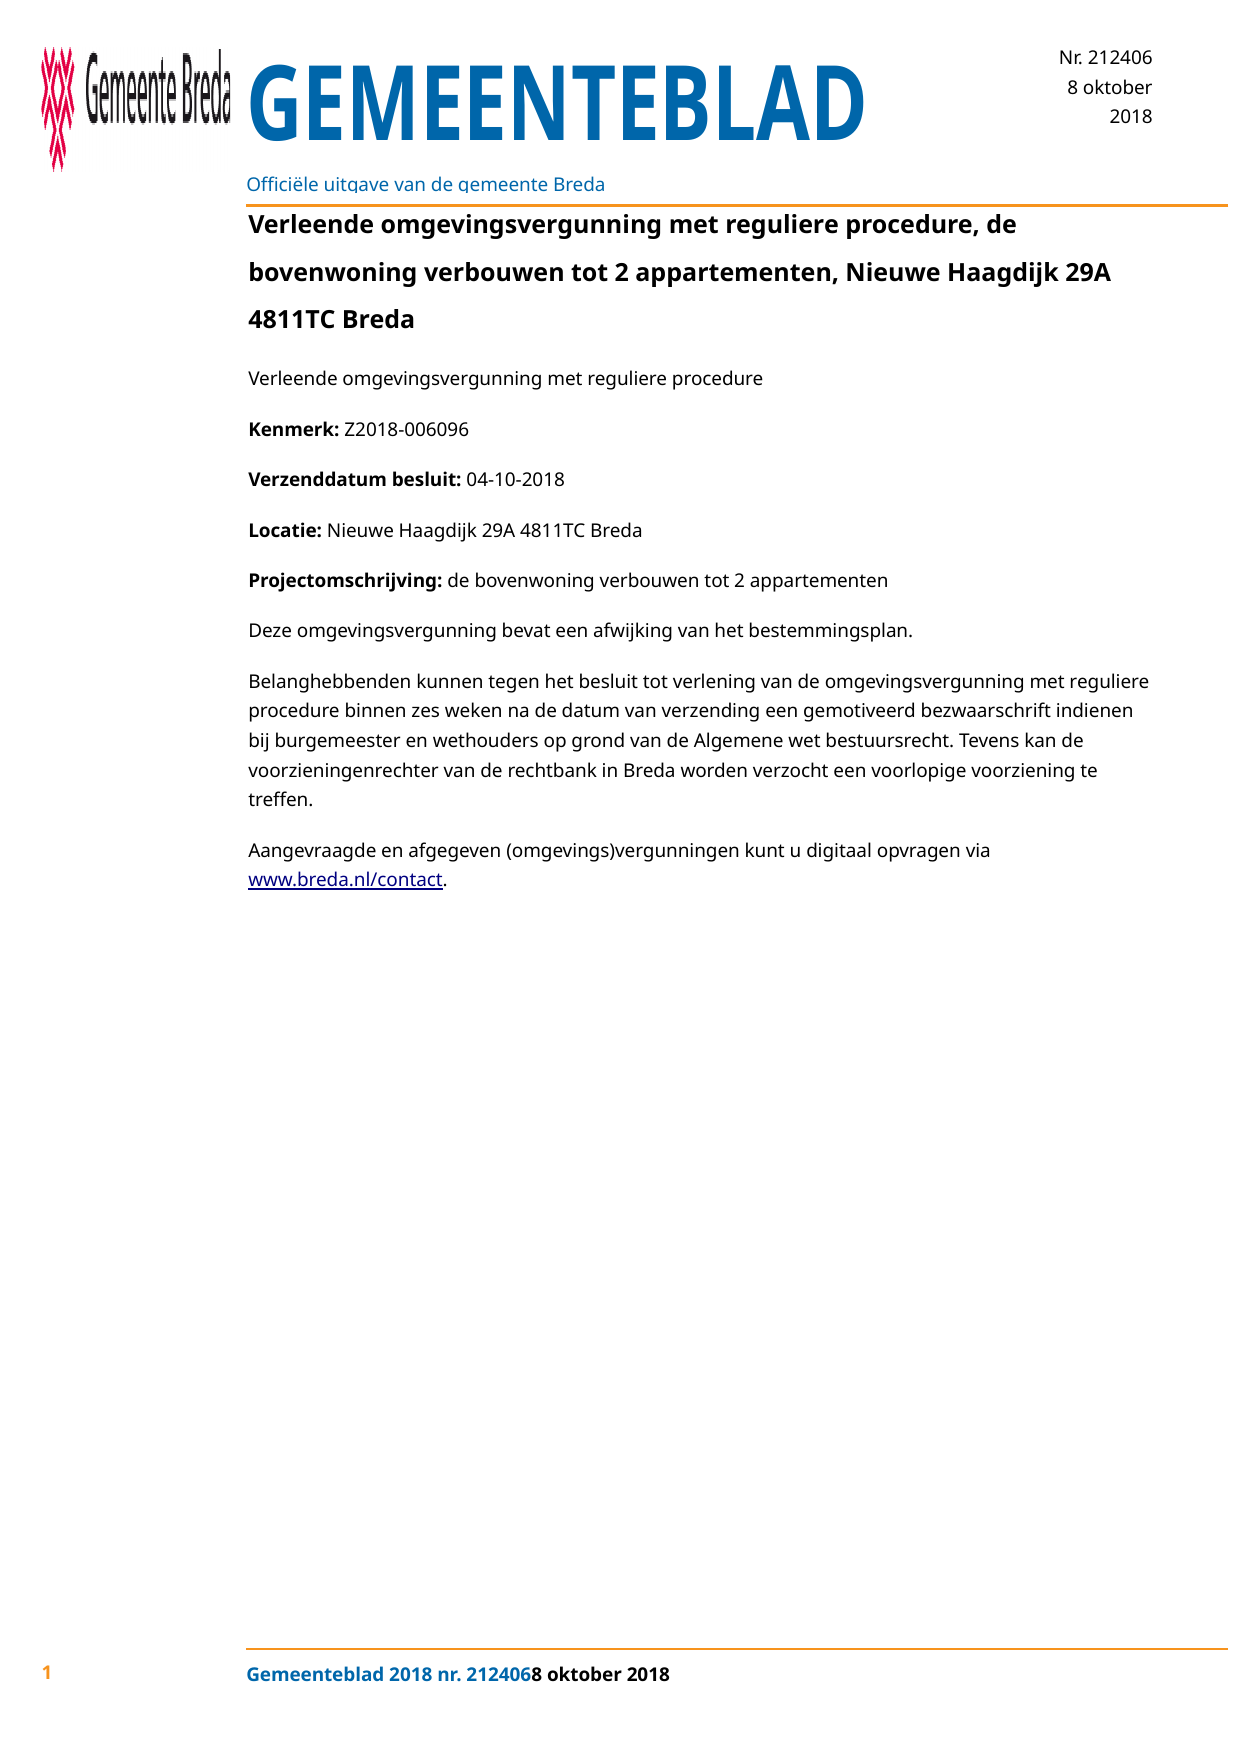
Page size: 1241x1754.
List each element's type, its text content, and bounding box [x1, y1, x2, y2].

picture [41, 47, 231, 172]
text Kenmerk: Z2018-006096 [248, 416, 1152, 442]
text Aangevraagde en afgegeven (omgevings)vergunningen kunt u digitaal opvragen via www.breda.nl/contact. [248, 837, 1152, 892]
text Locatie: Nieuwe Haagdijk 29A 4811TC Breda [248, 517, 1152, 542]
text Projectomschrijving: de bovenwoning verbouwen tot 2 appartementen [248, 567, 1152, 593]
text Deze omgevingsvergunning bevat een afwijking van het bestemmingsplan. [248, 618, 1152, 643]
text Verleende omgevingsvergunning met reguliere procedure, de bovenwoning verbouwen tot 2 appartementen, Nieuwe Haagdijk 29A 4811TC Breda [248, 207, 1152, 336]
text Verleende omgevingsvergunning met reguliere procedure [248, 366, 1152, 391]
text Verzenddatum besluit: 04-10-2018 [248, 466, 1152, 492]
text Belanghebbenden kunnen tegen het besluit tot verlening van de omgevingsvergunning met reguliere procedure binnen zes weken na de datum van verzending een gemotiveerd bezwaarschrift indienen bij burgemeester en wethouders op grond van de Algemene wet bestuursrecht. Tevens kan de voorzieningenrechter van de rechtbank in Breda worden verzocht een voorlopige voorziening te treffen. [248, 668, 1152, 812]
